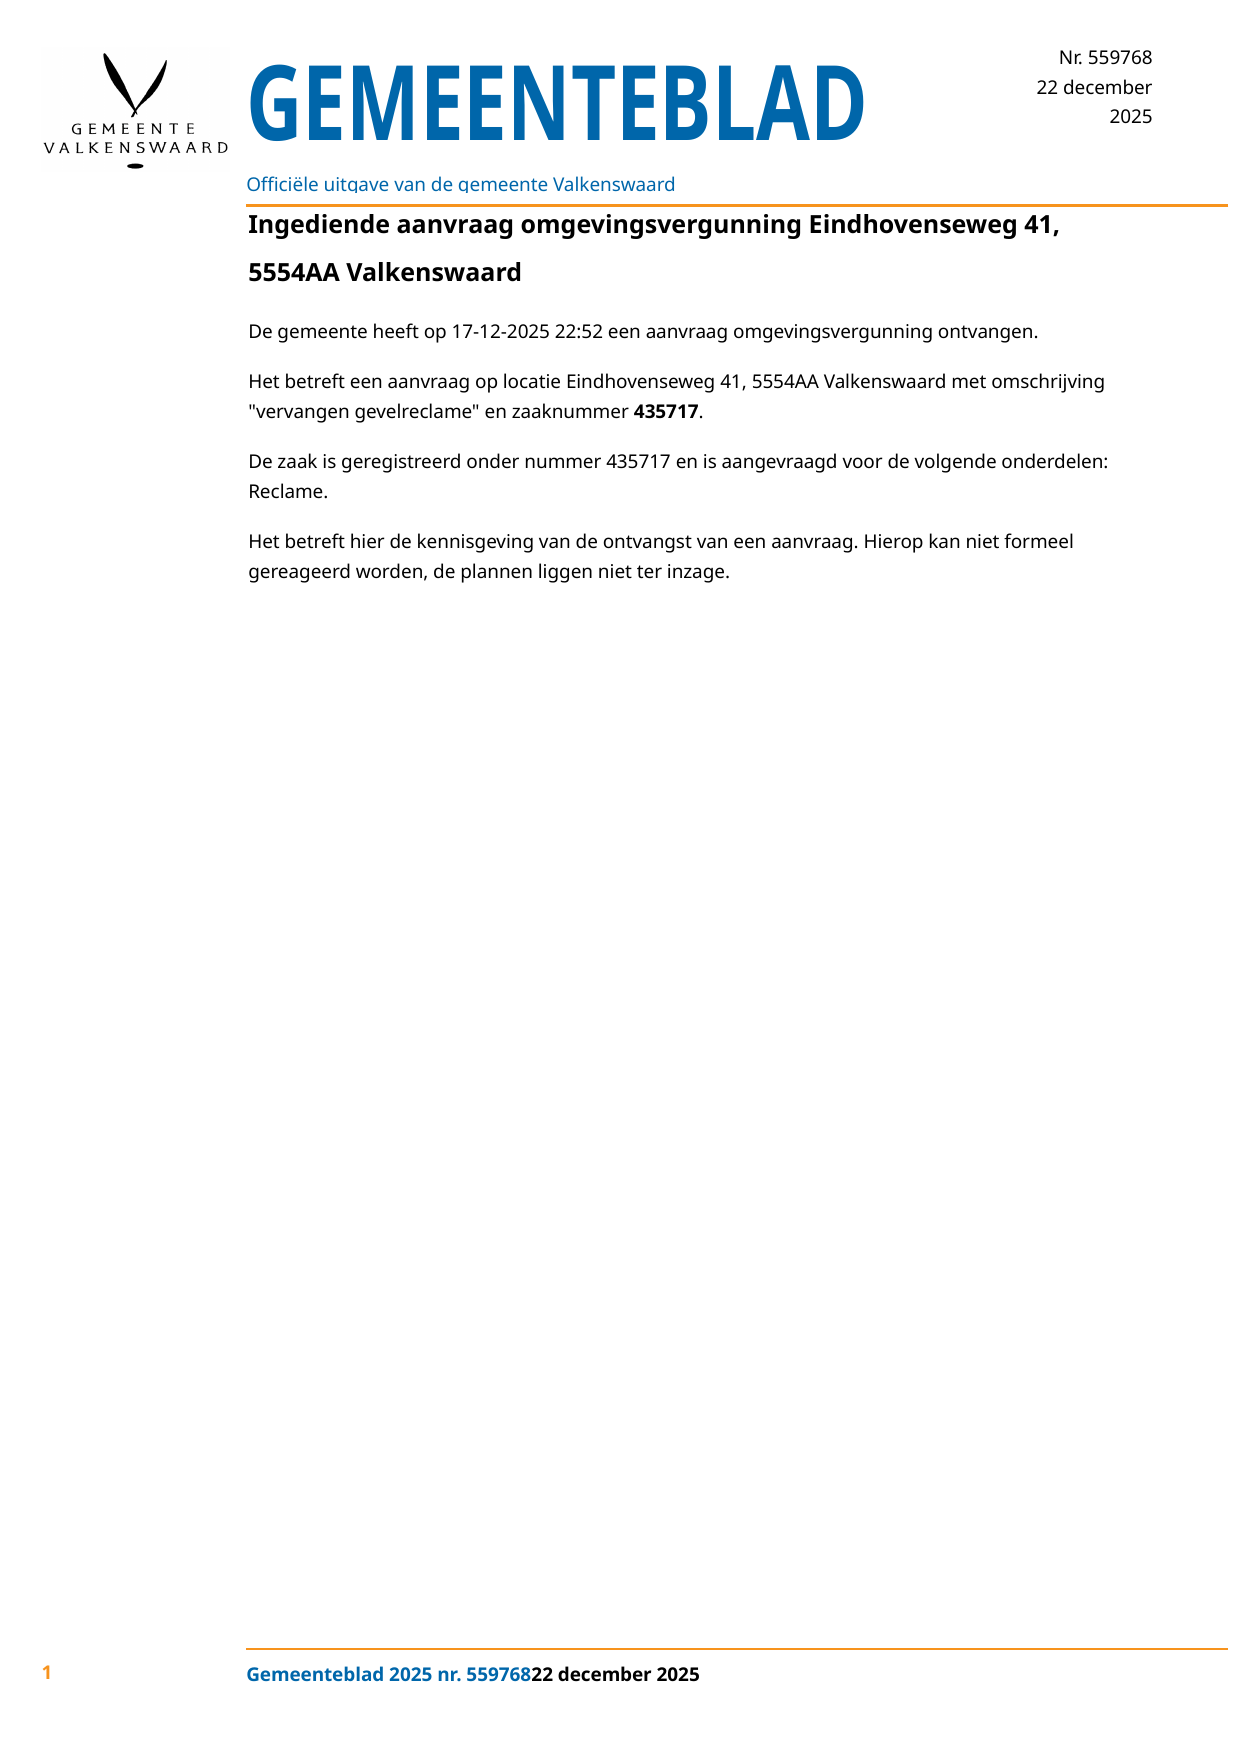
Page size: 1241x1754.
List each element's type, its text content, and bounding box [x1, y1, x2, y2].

picture [41, 47, 231, 172]
text De gemeente heeft op 17-12-2025 22:52 een aanvraag omgevingsvergunning ontvangen. [248, 318, 1152, 344]
text Ingediende aanvraag omgevingsvergunning Eindhovenseweg 41, 5554AA Valkenswaard [248, 207, 1152, 288]
text De zaak is geregistreerd onder nummer 435717 en is aangevraagd voor de volgende onderdelen: Reclame. [248, 448, 1152, 504]
text Het betreft hier de kennisgeving van de ontvangst van een aanvraag. Hierop kan niet formeel gereageerd worden, de plannen liggen niet ter inzage. [248, 528, 1152, 584]
text Het betreft een aanvraag op locatie Eindhovenseweg 41, 5554AA Valkenswaard met omschrijving "vervangen gevelreclame" en zaaknummer 435717. [248, 368, 1152, 424]
